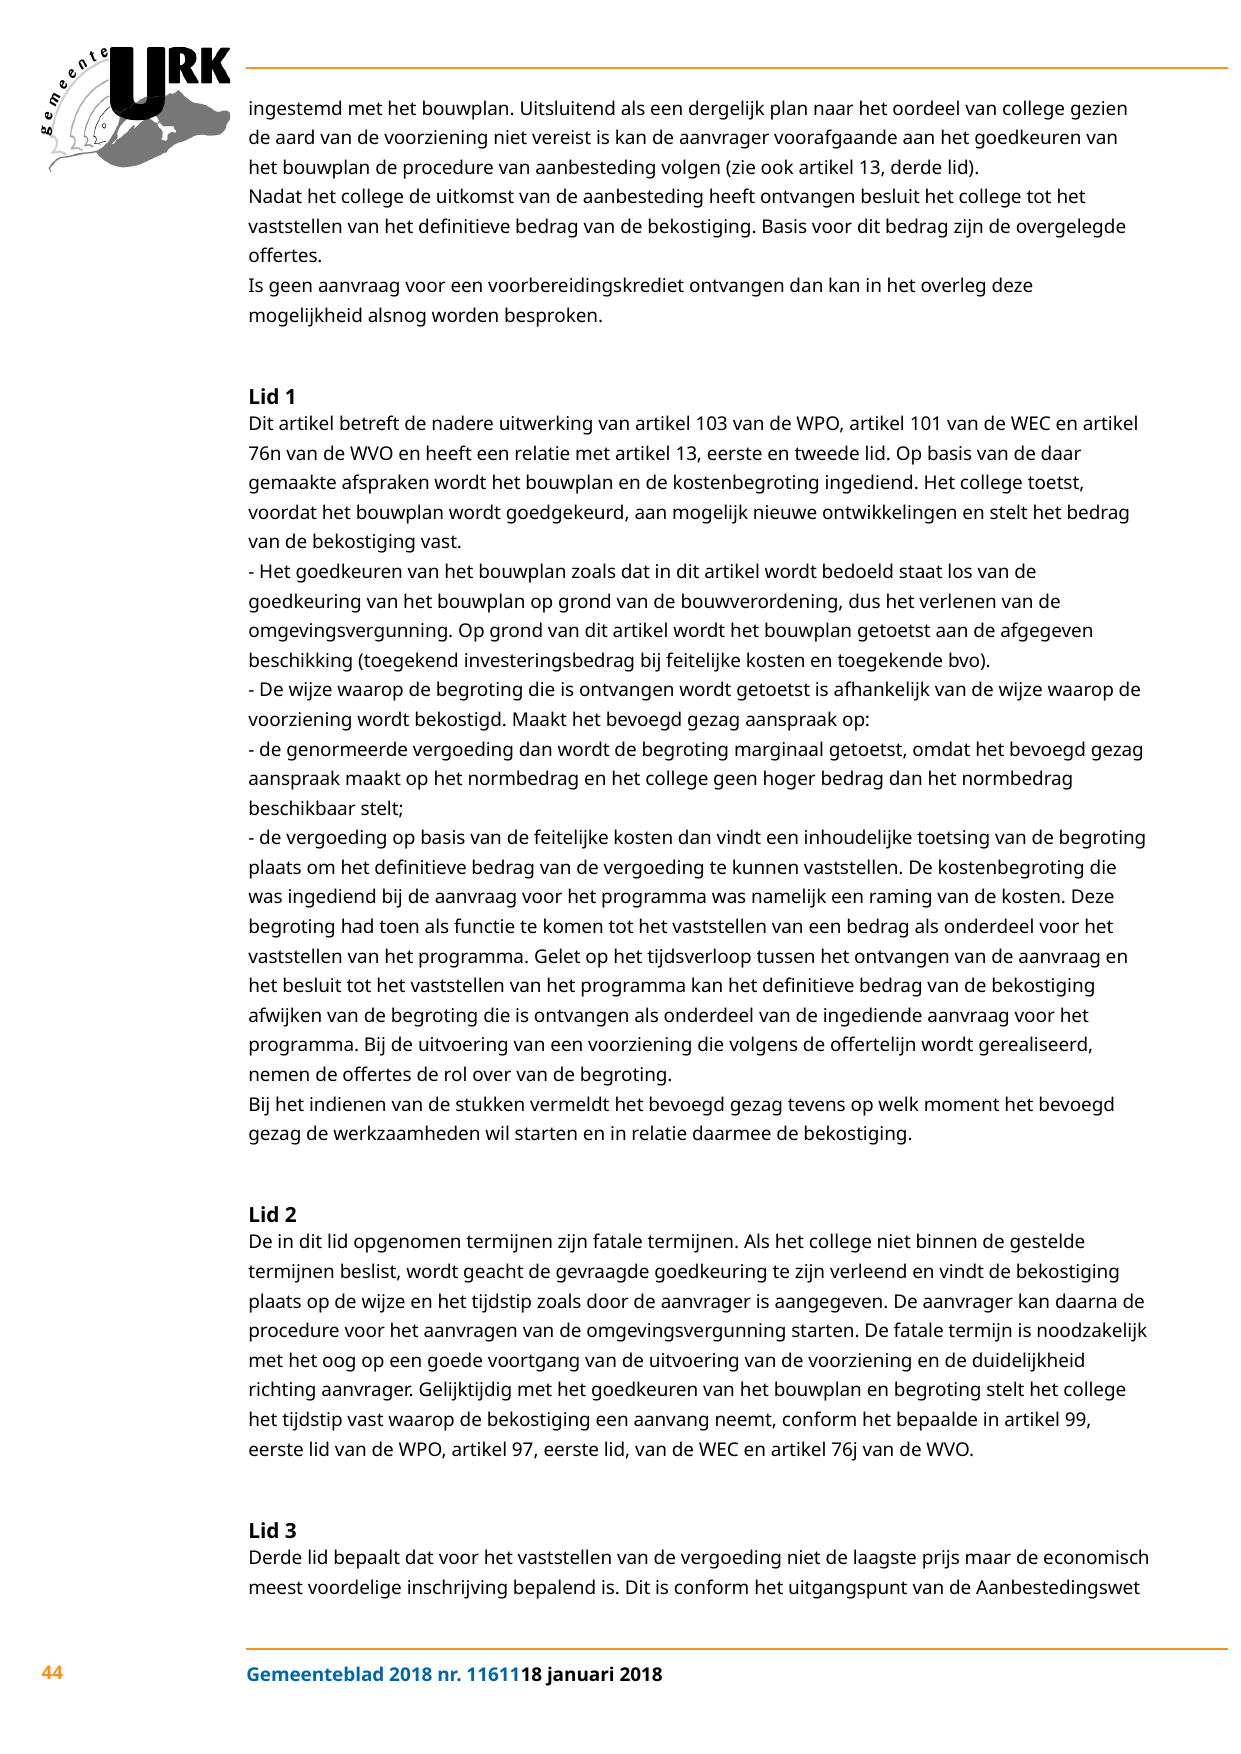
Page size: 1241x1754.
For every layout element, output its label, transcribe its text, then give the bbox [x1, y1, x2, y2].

text Lid 2 [248, 1200, 1152, 1229]
text Lid 1 [248, 382, 1152, 410]
text Derde lid bepaalt dat voor het vaststellen van de vergoeding niet de laagste prijs maar de economisch meest voordelige inschrijving bepalend is. Dit is conform het uitgangspunt van de Aanbestedingswet [248, 1544, 1152, 1599]
text Lid 3 [248, 1516, 1152, 1544]
text De in dit lid opgenomen termijnen zijn fatale termijnen. Als het college niet binnen de gestelde termijnen beslist, wordt geacht de gevraagde goedkeuring te zijn verleend en vindt de bekostiging plaats op de wijze en het tijdstip zoals door de aanvrager is aangegeven. De aanvrager kan daarna de procedure voor het aanvragen van de omgevingsvergunning starten. De fatale termijn is noodzakelijk met het oog op een goede voortgang van de uitvoering van de voorziening en de duidelijkheid richting aanvrager. Gelijktijdig met het goedkeuren van het bouwplan en begroting stelt het college het tijdstip vast waarop de bekostiging een aanvang neemt, conform het bepaalde in artikel 99, eerste lid van de WPO, artikel 97, eerste lid, van de WEC en artikel 76j van de WVO. [248, 1229, 1152, 1462]
text - de genormeerde vergoeding dan wordt de begroting marginaal getoetst, omdat het bevoegd gezag aanspraak maakt op het normbedrag en het college geen hoger bedrag dan het normbedrag beschikbaar stelt; [248, 736, 1152, 821]
text Bij het indienen van de stukken vermeldt het bevoegd gezag tevens op welk moment het bevoegd gezag de werkzaamheden wil starten en in relatie daarmee de bekostiging. [248, 1091, 1152, 1146]
text ingestemd met het bouwplan. Uitsluitend als een dergelijk plan naar het oordeel van college gezien de aard van de voorziening niet vereist is kan de aanvrager voorafgaande aan het goedkeuren van het bouwplan de procedure van aanbesteding volgen (zie ook artikel 13, derde lid). [248, 95, 1152, 180]
picture [41, 47, 231, 172]
text - De wijze waarop de begroting die is ontvangen wordt getoetst is afhankelijk van de wijze waarop de voorziening wordt bekostigd. Maakt het bevoegd gezag aanspraak op: [248, 677, 1152, 732]
text Is geen aanvraag voor een voorbereidingskrediet ontvangen dan kan in het overleg deze mogelijkheid alsnog worden besproken. [248, 272, 1152, 328]
text - Het goedkeuren van het bouwplan zoals dat in dit artikel wordt bedoeld staat los van de goedkeuring van het bouwplan op grond van de bouwverordening, dus het verlenen van de omgevingsvergunning. Op grond van dit artikel wordt het bouwplan getoetst aan de afgegeven beschikking (toegekend investeringsbedrag bij feitelijke kosten en toegekende bvo). [248, 558, 1152, 673]
text Dit artikel betreft de nadere uitwerking van artikel 103 van de WPO, artikel 101 van de WEC en artikel 76n van de WVO en heeft een relatie met artikel 13, eerste en tweede lid. Op basis van de daar gemaakte afspraken wordt het bouwplan en de kostenbegroting ingediend. Het college toetst, voordat het bouwplan wordt goedgekeurd, aan mogelijk nieuwe ontwikkelingen en stelt het bedrag van de bekostiging vast. [248, 410, 1152, 554]
text - de vergoeding op basis van de feitelijke kosten dan vindt een inhoudelijke toetsing van de begroting plaats om het definitieve bedrag van de vergoeding te kunnen vaststellen. De kostenbegroting die was ingediend bij de aanvraag voor het programma was namelijk een raming van de kosten. Deze begroting had toen als functie te komen tot het vaststellen van een bedrag als onderdeel voor het vaststellen van het programma. Gelet op het tijdsverloop tussen het ontvangen van de aanvraag en het besluit tot het vaststellen van het programma kan het definitieve bedrag van de bekostiging afwijken van de begroting die is ontvangen als onderdeel van de ingediende aanvraag voor het programma. Bij de uitvoering van een voorziening die volgens de offertelijn wordt gerealiseerd, nemen de offertes de rol over van de begroting. [248, 824, 1152, 1087]
text Nadat het college de uitkomst van de aanbesteding heeft ontvangen besluit het college tot het vaststellen van het definitieve bedrag van de bekostiging. Basis voor dit bedrag zijn de overgelegde offertes. [248, 183, 1152, 268]
